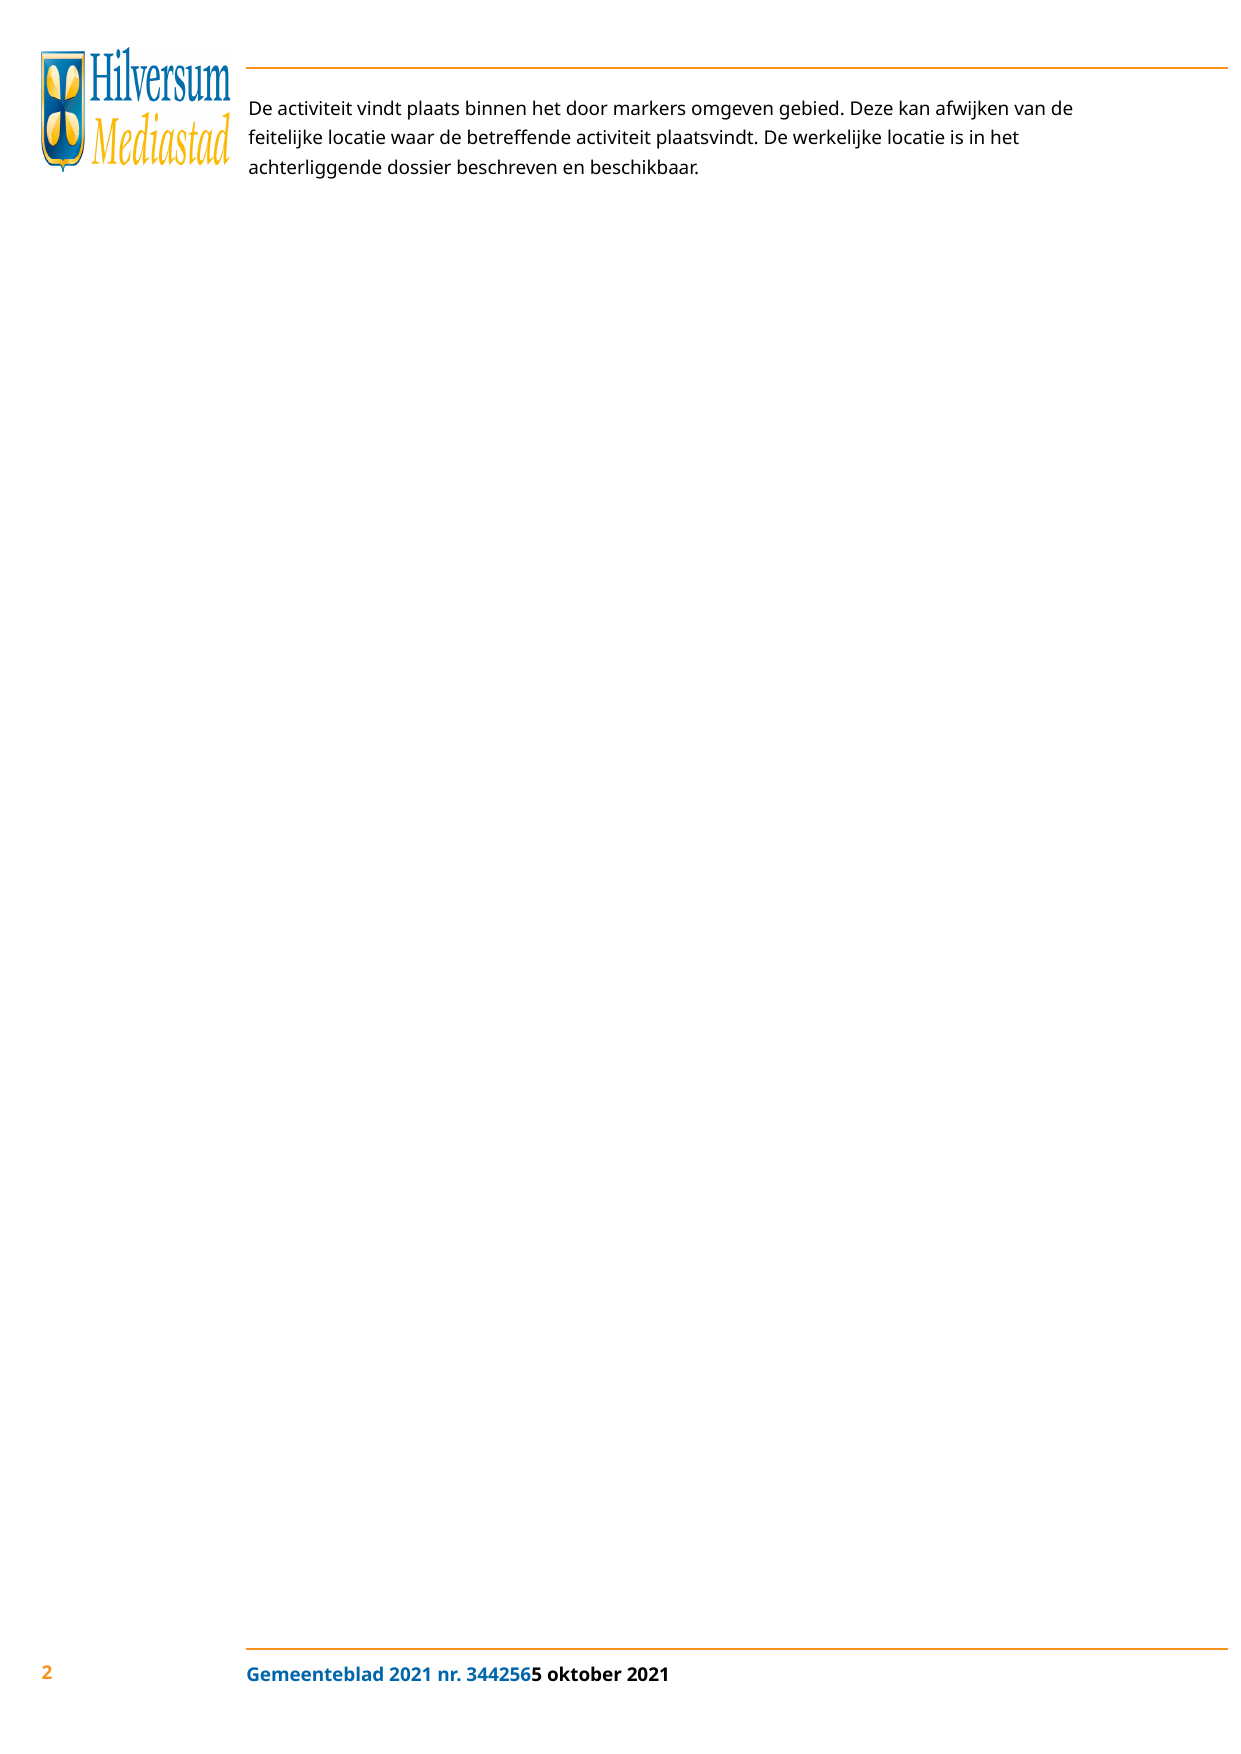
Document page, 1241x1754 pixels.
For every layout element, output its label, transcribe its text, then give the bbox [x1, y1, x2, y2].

picture [41, 47, 231, 172]
text De activiteit vindt plaats binnen het door markers omgeven gebied. Deze kan afwijken van de feitelijke locatie waar de betreffende activiteit plaatsvindt. De werkelijke locatie is in het achterliggende dossier beschreven en beschikbaar. [248, 95, 1152, 180]
